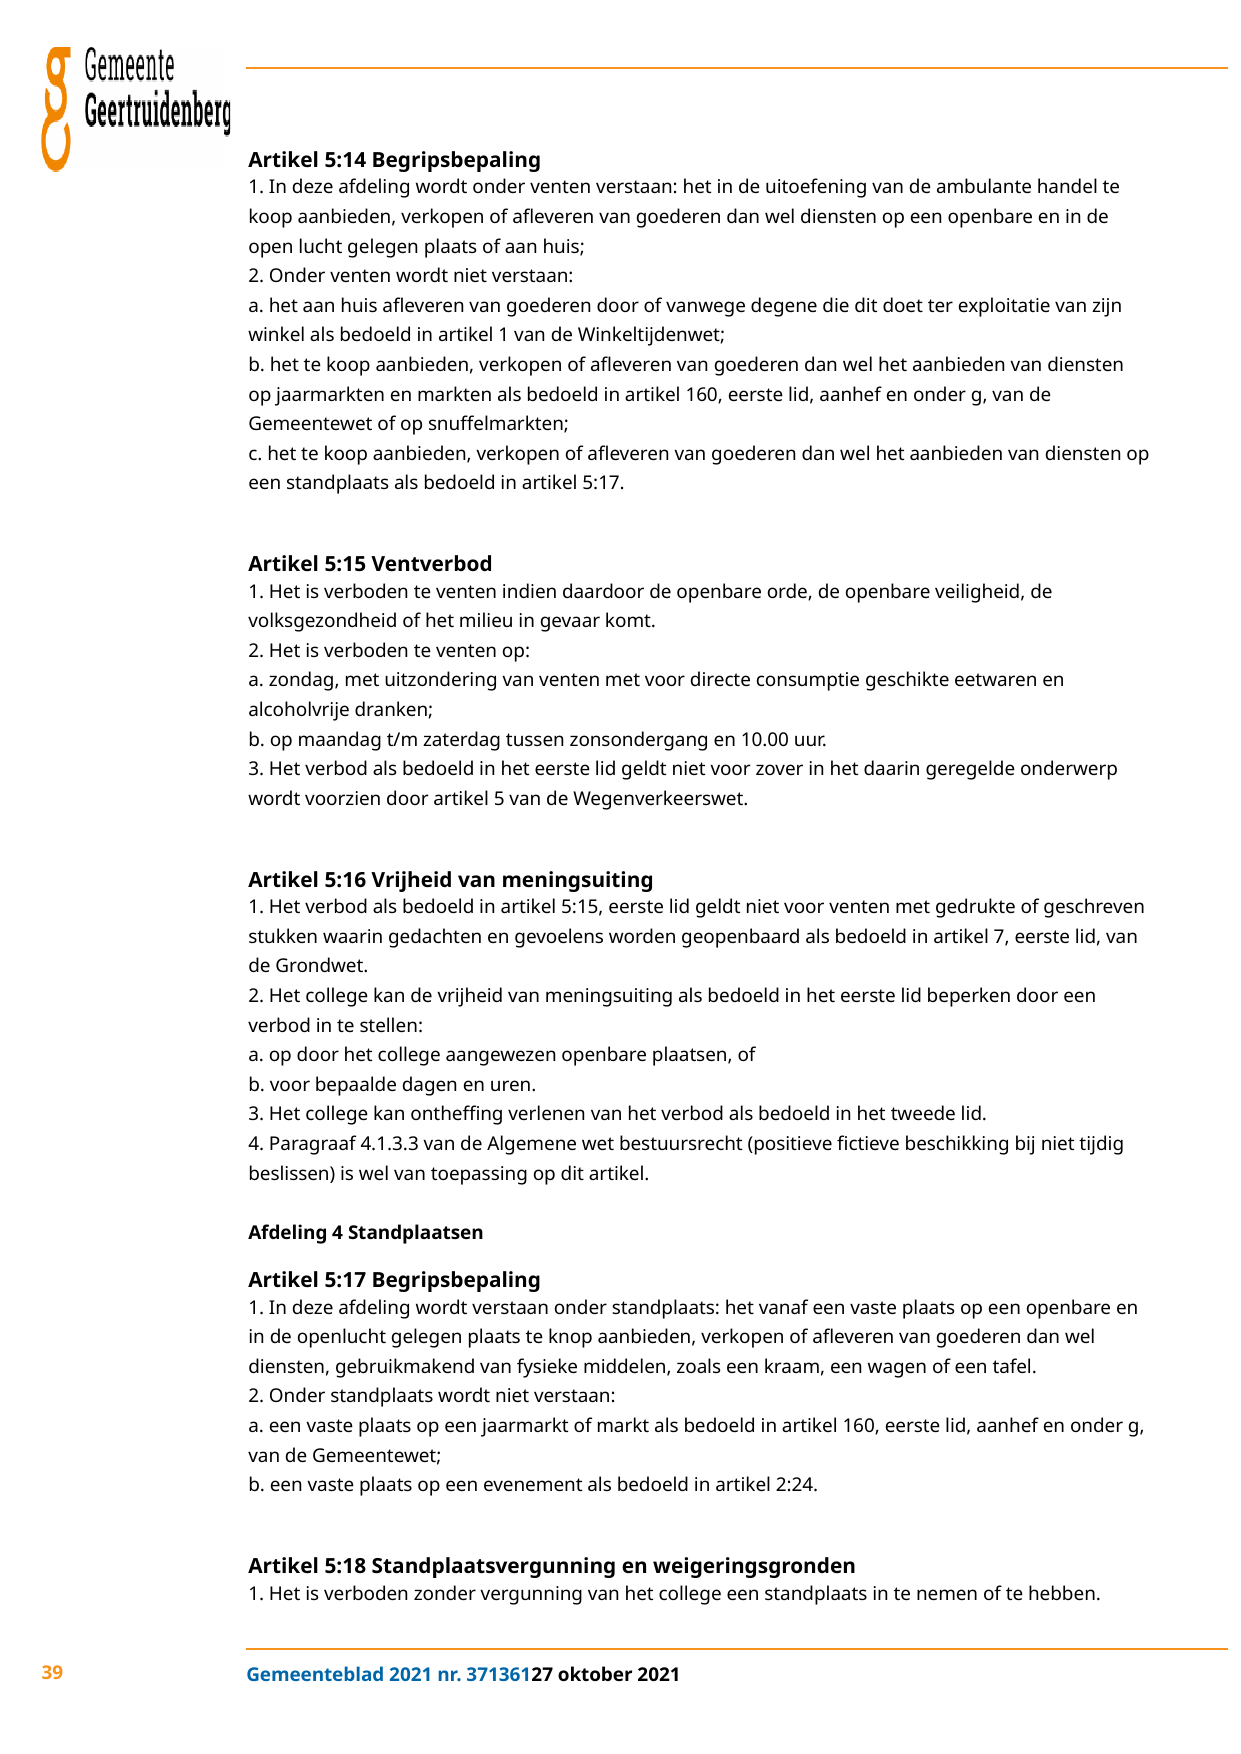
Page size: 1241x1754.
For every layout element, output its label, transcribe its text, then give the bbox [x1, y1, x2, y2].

text 3. Het college kan ontheffing verlenen van het verbod als bedoeld in het tweede lid. [248, 1101, 1152, 1126]
text 1. Het verbod als bedoeld in artikel 5:15, eerste lid geldt niet voor venten met gedrukte of geschreven stukken waarin gedachten en gevoelens worden geopenbaard als bedoeld in artikel 7, eerste lid, van de Grondwet. [248, 893, 1152, 978]
text Artikel 5:18 Standplaatsvergunning en weigeringsgronden [248, 1551, 1152, 1580]
text 1. Het is verboden te venten indien daardoor de openbare orde, de openbare veiligheid, de volksgezondheid of het milieu in gevaar komt. [248, 578, 1152, 633]
text 1. In deze afdeling wordt verstaan onder standplaats: het vanaf een vaste plaats op een openbare en in de openlucht gelegen plaats te knop aanbieden, verkopen of afleveren van goederen dan wel diensten, gebruikmakend van fysieke middelen, zoals een kraam, een wagen of een tafel. [248, 1294, 1152, 1379]
text Artikel 5:14 Begripsbepaling [248, 145, 1152, 174]
text a. zondag, met uitzondering van venten met voor directe consumptie geschikte eetwaren en alcoholvrije dranken; [248, 667, 1152, 722]
text 1. In deze afdeling wordt onder venten verstaan: het in de uitoefening van de ambulante handel te koop aanbieden, verkopen of afleveren van goederen dan wel diensten op een openbare en in de open lucht gelegen plaats of aan huis; [248, 174, 1152, 258]
text b. een vaste plaats op een evenement als bedoeld in artikel 2:24. [248, 1471, 1152, 1497]
text b. voor bepaalde dagen en uren. [248, 1071, 1152, 1097]
text 2. Het college kan de vrijheid van meningsuiting als bedoeld in het eerste lid beperken door een verbod in te stellen: [248, 982, 1152, 1037]
text 2. Onder standplaats wordt niet verstaan: [248, 1383, 1152, 1408]
text Artikel 5:16 Vrijheid van meningsuiting [248, 865, 1152, 893]
text Artikel 5:17 Begripsbepaling [248, 1265, 1152, 1294]
text a. het aan huis afleveren van goederen door of vanwege degene die dit doet ter exploitatie van zijn winkel als bedoeld in artikel 1 van de Winkeltijdenwet; [248, 292, 1152, 347]
text b. op maandag t/m zaterdag tussen zonsondergang en 10.00 uur. [248, 726, 1152, 752]
text Afdeling 4 Standplaatsen [248, 1219, 1152, 1244]
text Artikel 5:15 Ventverbod [248, 549, 1152, 578]
text 2. Het is verboden te venten op: [248, 637, 1152, 663]
text c. het te koop aanbieden, verkopen of afleveren van goederen dan wel het aanbieden van diensten op een standplaats als bedoeld in artikel 5:17. [248, 440, 1152, 495]
text a. op door het college aangewezen openbare plaatsen, of [248, 1041, 1152, 1067]
text 2. Onder venten wordt niet verstaan: [248, 262, 1152, 288]
text 1. Het is verboden zonder vergunning van het college een standplaats in te nemen of te hebben. [248, 1580, 1152, 1606]
text 3. Het verbod als bedoeld in het eerste lid geldt niet voor zover in het daarin geregelde onderwerp wordt voorzien door artikel 5 van de Wegenverkeerswet. [248, 755, 1152, 811]
text 4. Paragraaf 4.1.3.3 van de Algemene wet bestuursrecht (positieve fictieve beschikking bij niet tijdig beslissen) is wel van toepassing op dit artikel. [248, 1130, 1152, 1185]
picture [41, 47, 231, 172]
text b. het te koop aanbieden, verkopen of afleveren van goederen dan wel het aanbieden van diensten op jaarmarkten en markten als bedoeld in artikel 160, eerste lid, aanhef en onder g, van de Gemeentewet of op snuffelmarkten; [248, 351, 1152, 436]
text a. een vaste plaats op een jaarmarkt of markt als bedoeld in artikel 160, eerste lid, aanhef en onder g, van de Gemeentewet; [248, 1412, 1152, 1467]
